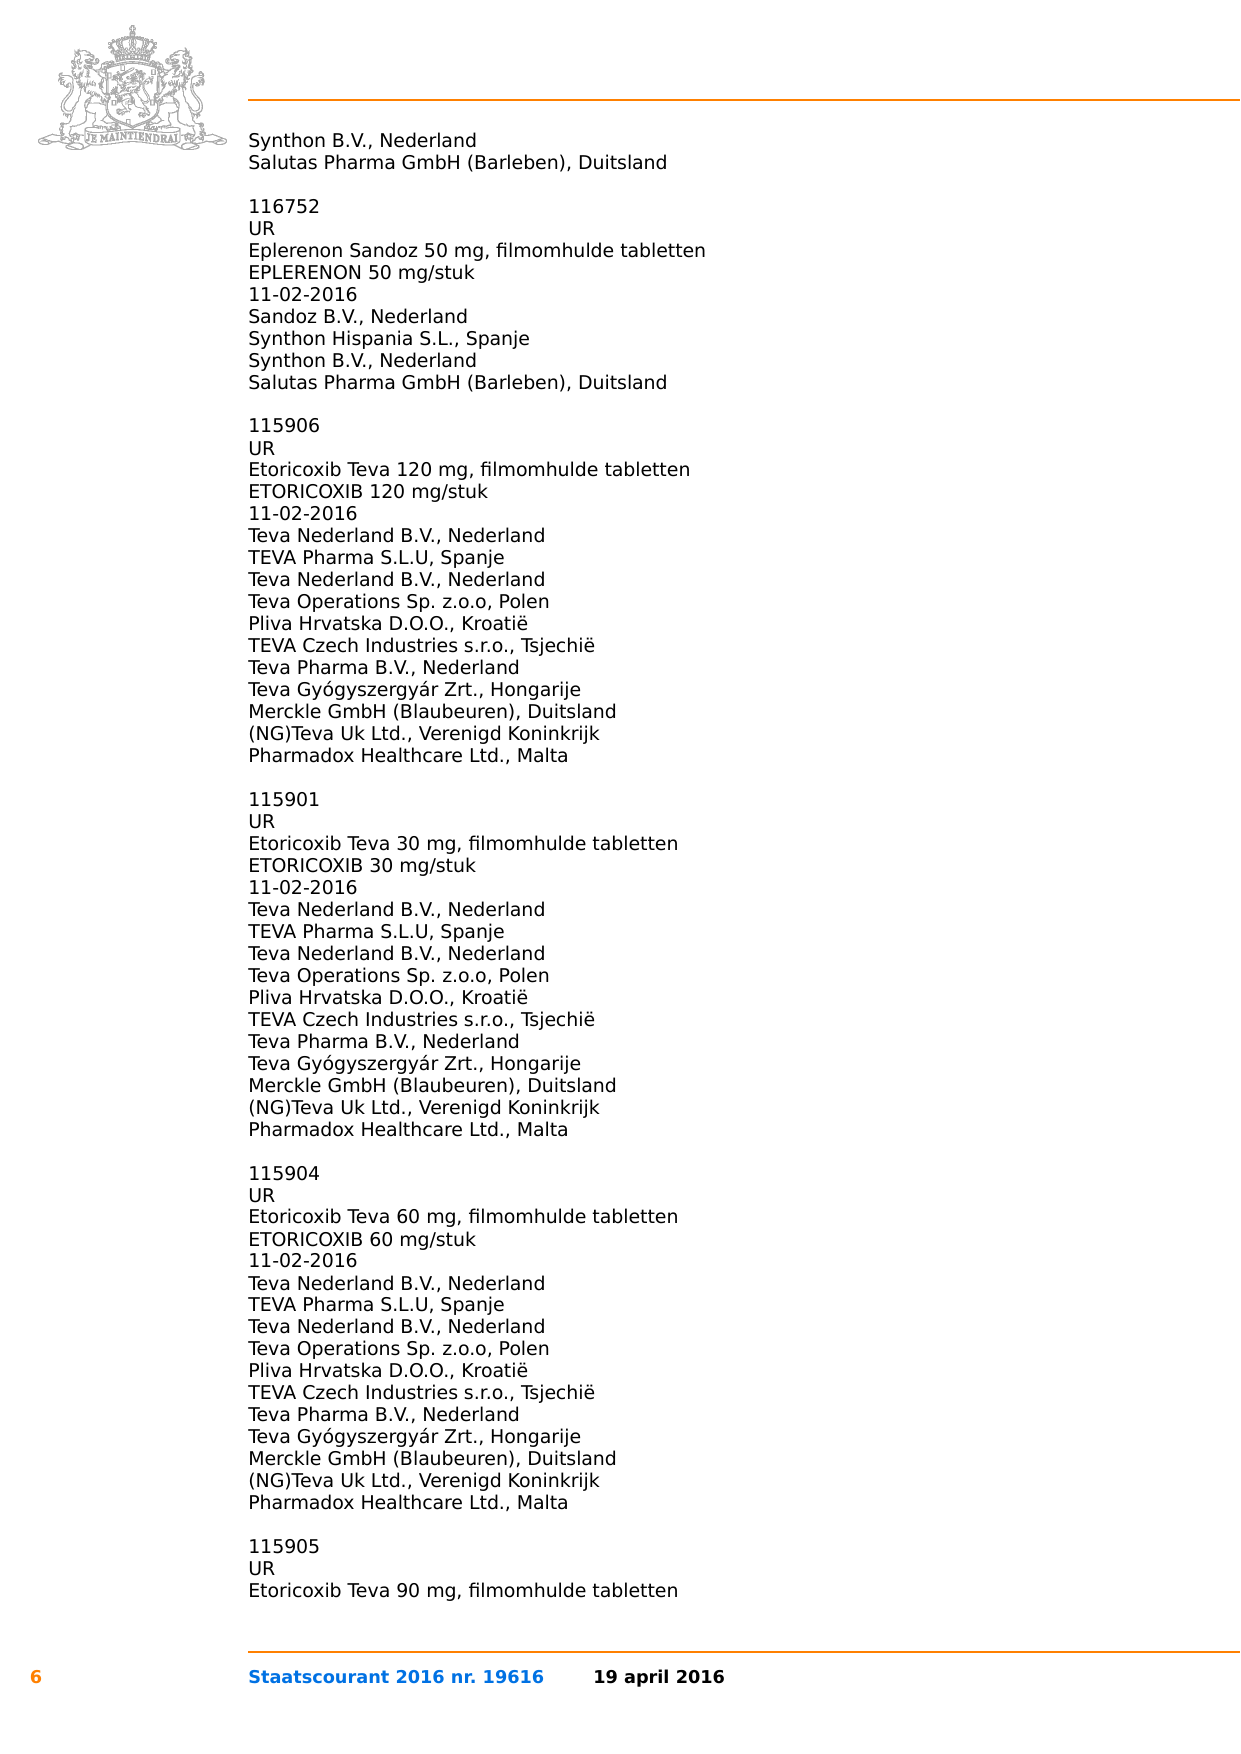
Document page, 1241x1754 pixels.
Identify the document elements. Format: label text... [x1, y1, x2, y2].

text Merckle GmbH (Blaubeuren), Duitsland [248, 701, 1163, 723]
text Teva Nederland B.V., Nederland [248, 569, 1163, 591]
text Salutas Pharma GmbH (Barleben), Duitsland [248, 372, 1163, 393]
text 11-02-2016 [248, 877, 1163, 899]
text TEVA Czech Industries s.r.o., Tsjechië [248, 635, 1163, 657]
text 11-02-2016 [248, 284, 1163, 306]
text UR [248, 218, 1163, 240]
text Synthon B.V., Nederland [248, 130, 1163, 152]
text ETORICOXIB 60 mg/stuk [248, 1228, 1163, 1250]
text TEVA Pharma S.L.U, Spanje [248, 1294, 1163, 1316]
text Teva Pharma B.V., Nederland [248, 657, 1163, 679]
text (NG)Teva Uk Ltd., Verenigd Koninkrijk [248, 1470, 1163, 1492]
text Etoricoxib Teva 60 mg, filmomhulde tabletten [248, 1206, 1163, 1228]
text Salutas Pharma GmbH (Barleben), Duitsland [248, 152, 1163, 174]
text ETORICOXIB 120 mg/stuk [248, 481, 1163, 503]
text ETORICOXIB 30 mg/stuk [248, 855, 1163, 877]
text Teva Pharma B.V., Nederland [248, 1404, 1163, 1426]
text Sandoz B.V., Nederland [248, 306, 1163, 328]
text 115901 [248, 789, 1163, 811]
text Etoricoxib Teva 30 mg, filmomhulde tabletten [248, 833, 1163, 855]
text Teva Nederland B.V., Nederland [248, 1272, 1163, 1294]
text UR [248, 1184, 1163, 1206]
text Merckle GmbH (Blaubeuren), Duitsland [248, 1448, 1163, 1470]
text Synthon B.V., Nederland [248, 349, 1163, 372]
text UR [248, 1558, 1163, 1580]
text UR [248, 437, 1163, 459]
text 116752 [248, 196, 1163, 218]
text Teva Nederland B.V., Nederland [248, 1316, 1163, 1338]
text 115905 [248, 1536, 1163, 1558]
text Etoricoxib Teva 90 mg, filmomhulde tabletten [248, 1580, 1163, 1602]
text UR [248, 811, 1163, 833]
text 115906 [248, 415, 1163, 437]
text Teva Operations Sp. z.o.o, Polen [248, 591, 1163, 613]
text (NG)Teva Uk Ltd., Verenigd Koninkrijk [248, 1097, 1163, 1119]
picture [38, 25, 227, 150]
text Teva Nederland B.V., Nederland [248, 943, 1163, 965]
text Pliva Hrvatska D.O.O., Kroatië [248, 1360, 1163, 1382]
text Pliva Hrvatska D.O.O., Kroatië [248, 987, 1163, 1009]
text Pliva Hrvatska D.O.O., Kroatië [248, 613, 1163, 635]
text 115904 [248, 1162, 1163, 1184]
text TEVA Czech Industries s.r.o., Tsjechië [248, 1009, 1163, 1031]
text Teva Nederland B.V., Nederland [248, 899, 1163, 921]
text Teva Operations Sp. z.o.o, Polen [248, 1338, 1163, 1360]
text Pharmadox Healthcare Ltd., Malta [248, 745, 1163, 767]
text Teva Gyógyszergyár Zrt., Hongarije [248, 679, 1163, 701]
text TEVA Czech Industries s.r.o., Tsjechië [248, 1382, 1163, 1404]
text Teva Pharma B.V., Nederland [248, 1031, 1163, 1053]
text Merckle GmbH (Blaubeuren), Duitsland [248, 1075, 1163, 1097]
text Teva Gyógyszergyár Zrt., Hongarije [248, 1426, 1163, 1448]
text Teva Gyógyszergyár Zrt., Hongarije [248, 1053, 1163, 1075]
text Teva Operations Sp. z.o.o, Polen [248, 965, 1163, 987]
text Pharmadox Healthcare Ltd., Malta [248, 1119, 1163, 1141]
text TEVA Pharma S.L.U, Spanje [248, 547, 1163, 569]
text Teva Nederland B.V., Nederland [248, 525, 1163, 547]
text EPLERENON 50 mg/stuk [248, 262, 1163, 284]
text 11-02-2016 [248, 503, 1163, 525]
text 11-02-2016 [248, 1250, 1163, 1272]
text Etoricoxib Teva 120 mg, filmomhulde tabletten [248, 459, 1163, 481]
text Eplerenon Sandoz 50 mg, filmomhulde tabletten [248, 240, 1163, 262]
text Pharmadox Healthcare Ltd., Malta [248, 1492, 1163, 1514]
text TEVA Pharma S.L.U, Spanje [248, 921, 1163, 943]
text Synthon Hispania S.L., Spanje [248, 328, 1163, 349]
text (NG)Teva Uk Ltd., Verenigd Koninkrijk [248, 723, 1163, 745]
